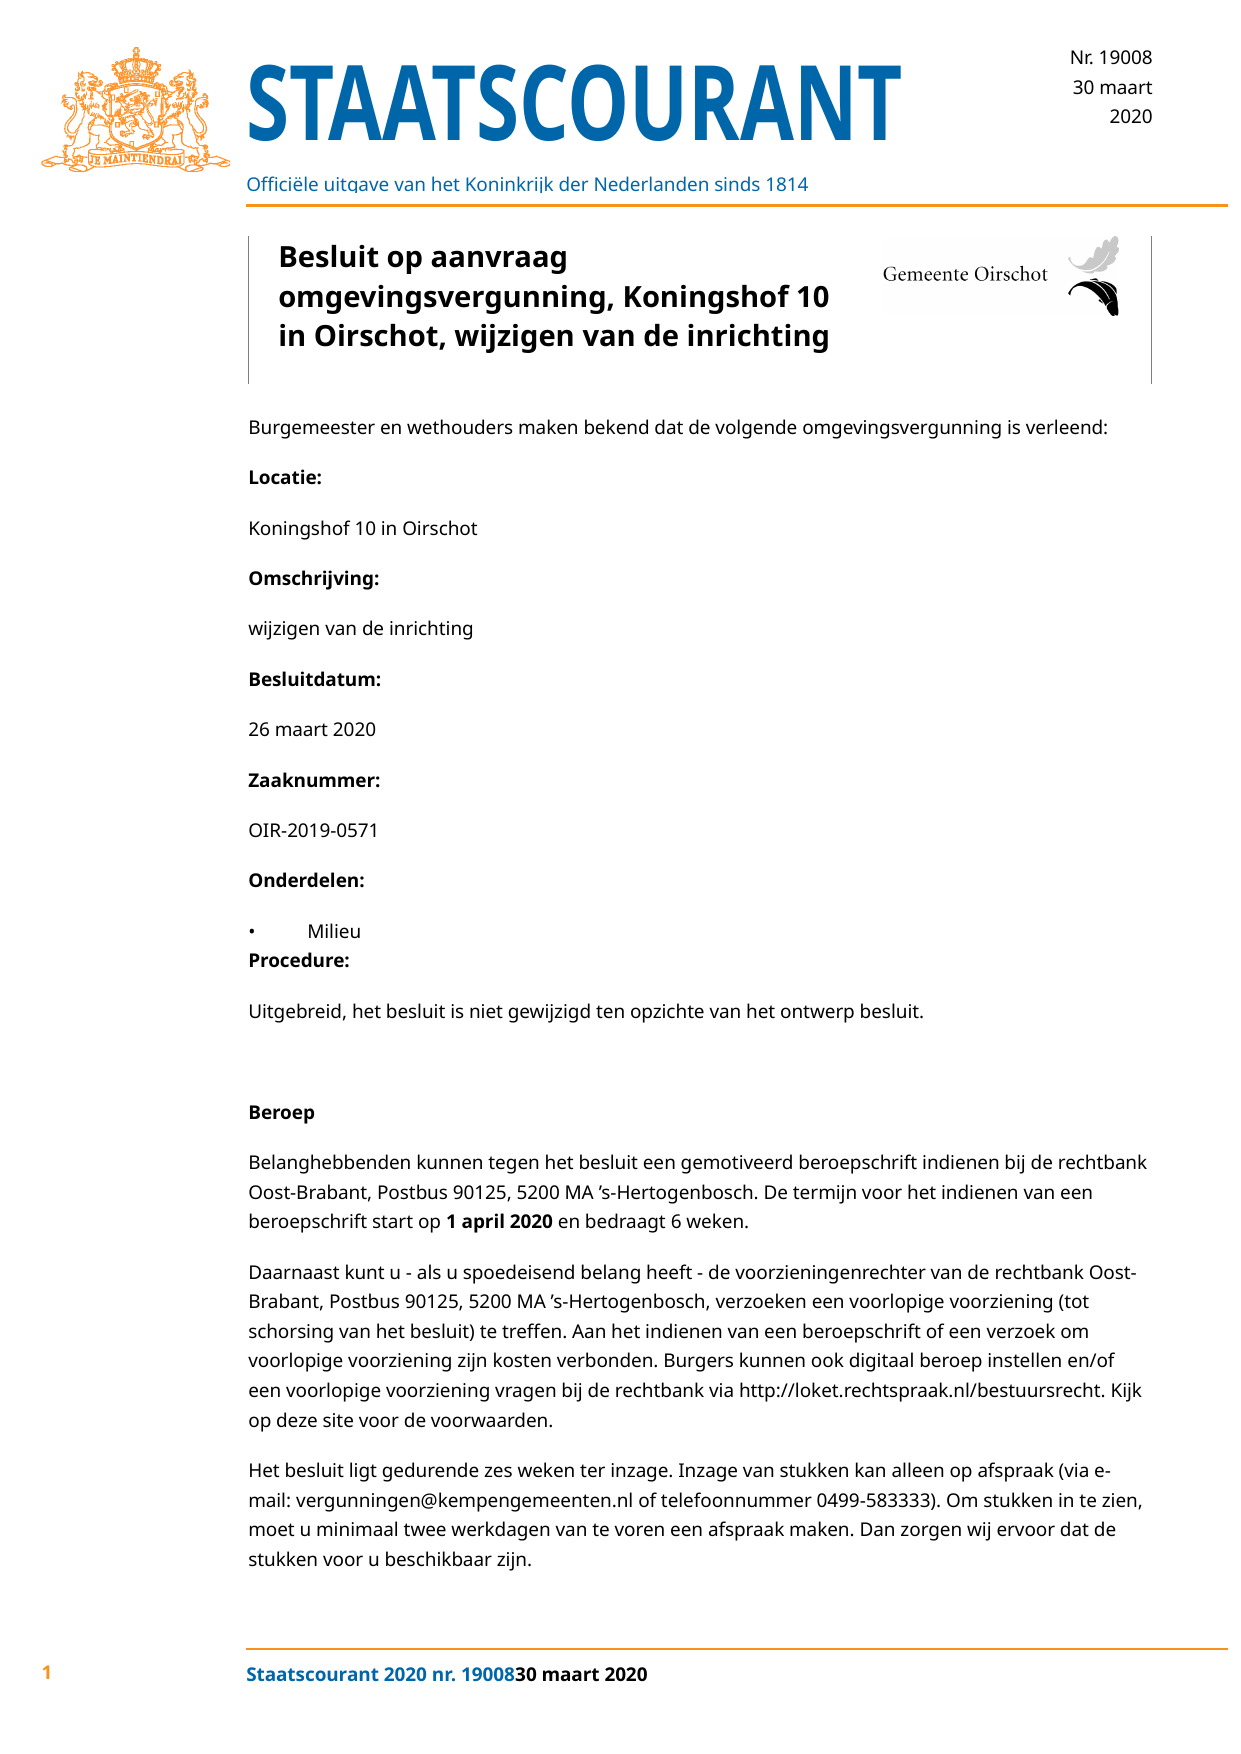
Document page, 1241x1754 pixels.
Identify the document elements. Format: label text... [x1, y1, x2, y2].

text wijzigen van de inrichting [248, 616, 1152, 641]
table_header Besluit op aanvraag omgevingsvergunning, Koningshof 10 in Oirschot, wijzigen van de inrichting [249, 236, 850, 384]
text OIR-2019-0571 [248, 817, 1152, 843]
text Besluitdatum: [248, 666, 1152, 692]
text Onderdelen: [248, 868, 1152, 893]
text Zaaknummer: [248, 767, 1152, 793]
text Beroep [248, 1099, 1152, 1125]
list Milieu [248, 918, 1152, 944]
text 26 maart 2020 [248, 716, 1152, 742]
picture [41, 47, 231, 172]
text Burgemeester en wethouders maken bekend dat de volgende omgevingsvergunning is verleend: [248, 414, 1152, 440]
text Koningshof 10 in Oirschot [248, 515, 1152, 541]
text Procedure: [248, 948, 1152, 973]
text Omschrijving: [248, 565, 1152, 591]
text Belanghebbenden kunnen tegen het besluit een gemotiveerd beroepschrift indienen bij de rechtbank Oost-Brabant, Postbus 90125, 5200 MA ’s-Hertogenbosch. De termijn voor het indienen van een beroepschrift start op 1 april 2020 en bedraagt 6 weken. [248, 1149, 1152, 1234]
picture [882, 236, 1119, 316]
text Daarnaast kunt u - als u spoedeisend belang heeft - de voorzieningenrechter van de rechtbank Oost-Brabant, Postbus 90125, 5200 MA ’s-Hertogenbosch, verzoeken een voorlopige voorziening (tot schorsing van het besluit) te treffen. Aan het indienen van een beroepschrift of een verzoek om voorlopige voorziening zijn kosten verbonden. Burgers kunnen ook digitaal beroep instellen en/of een voorlopige voorziening vragen bij de rechtbank via http://loket.rechtspraak.nl/bestuursrecht. Kijk op deze site voor de voorwaarden. [248, 1259, 1152, 1433]
table_header [850, 236, 1151, 384]
text Uitgebreid, het besluit is niet gewijzigd ten opzichte van het ontwerp besluit. [248, 998, 1152, 1024]
text Het besluit ligt gedurende zes weken ter inzage. Inzage van stukken kan alleen op afspraak (via e-mail: vergunningen@kempengemeenten.nl of telefoonnummer 0499-583333). Om stukken in te zien, moet u minimaal twee werkdagen van te voren een afspraak maken. Dan zorgen wij ervoor dat de stukken voor u beschikbaar zijn. [248, 1457, 1152, 1572]
text Locatie: [248, 464, 1152, 490]
